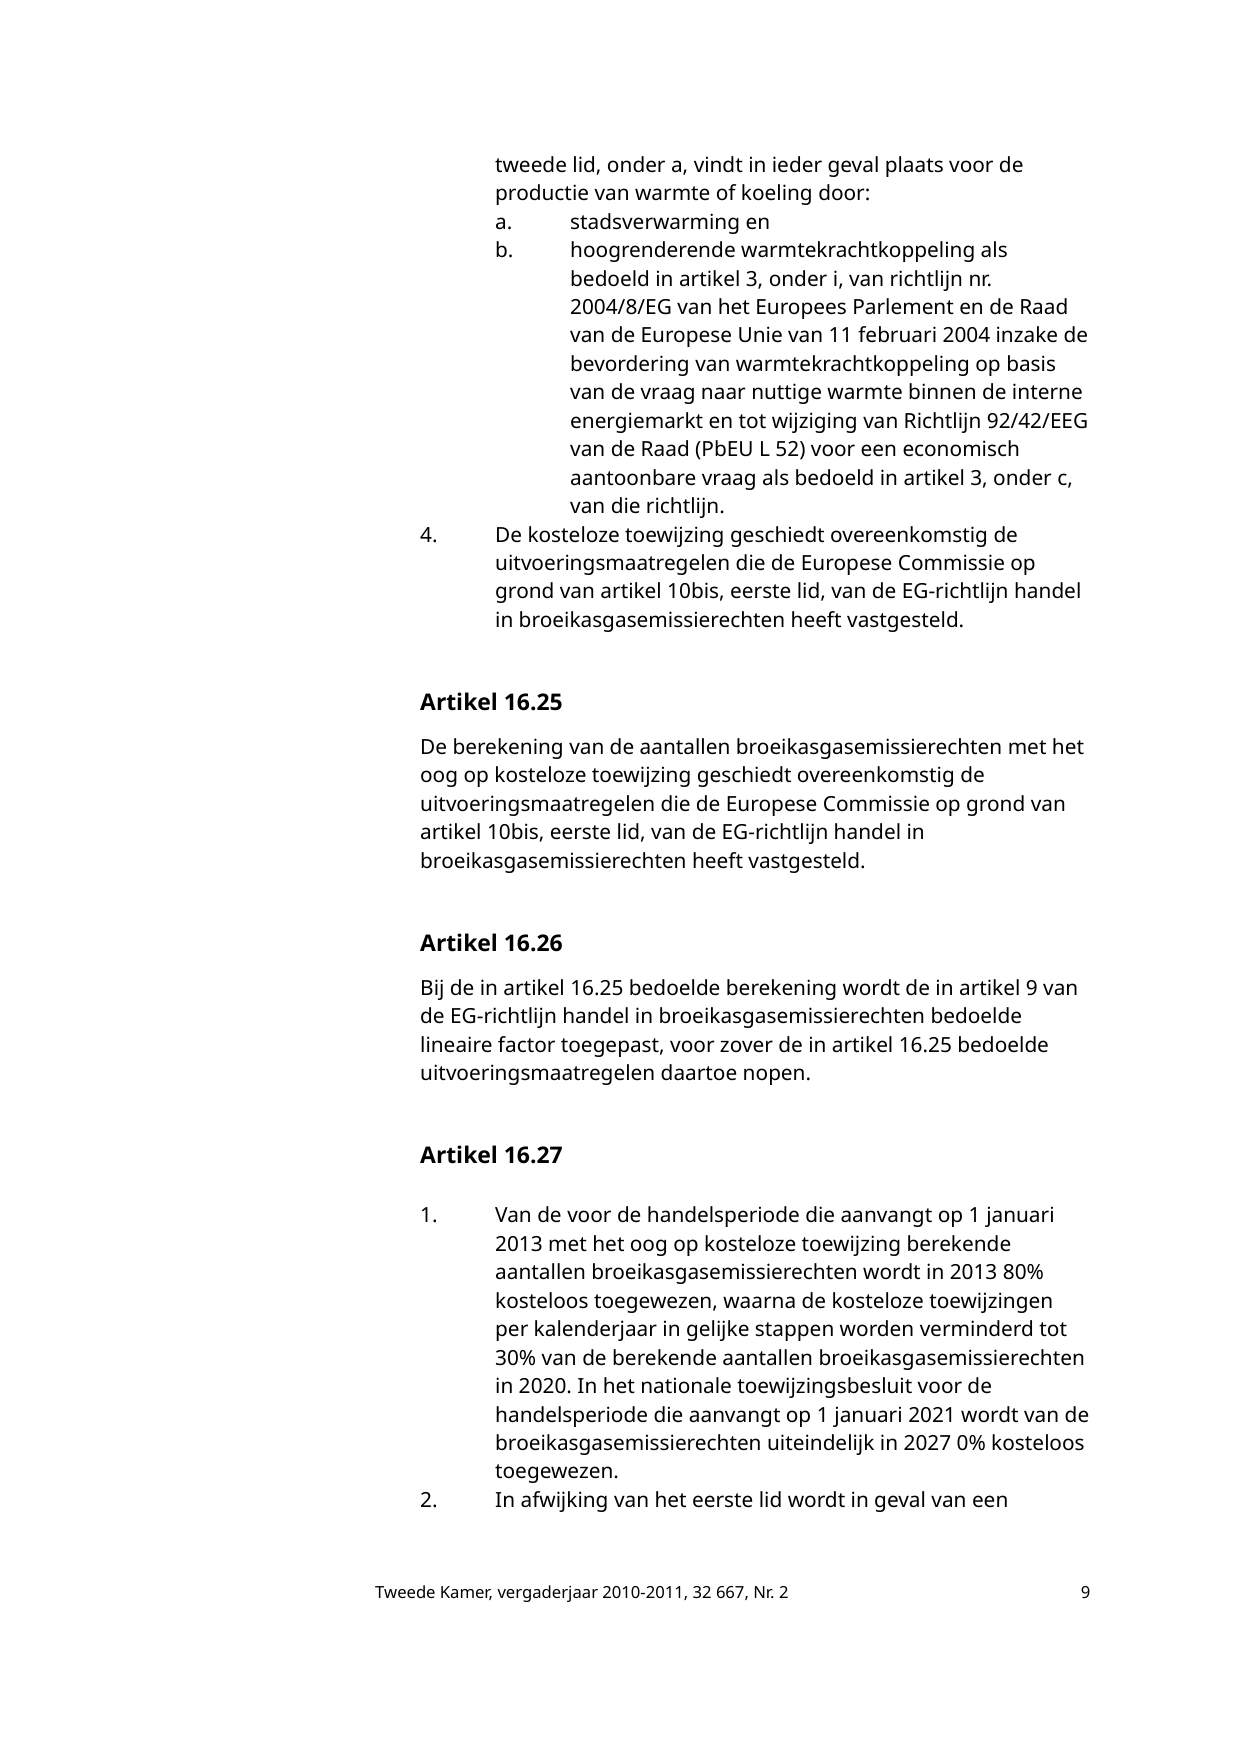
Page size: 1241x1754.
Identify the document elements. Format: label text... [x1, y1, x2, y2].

text Bij de in artikel 16.25 bedoelde berekening wordt de in artikel 9 van de EG-richtlijn handel in broeikasgasemissierechten bedoelde lineaire factor toegepast, voor zover de in artikel 16.25 bedoelde uitvoeringsmaatregelen daartoe nopen. [420, 973, 1090, 1087]
subtitle Artikel 16.27 [420, 1139, 1090, 1171]
list In afwijking van het eerste lid wordt in geval van een [420, 1485, 1090, 1513]
subtitle Artikel 16.25 [420, 686, 1090, 717]
text De berekening van de aantallen broeikasgasemissierechten met het oog op kosteloze toewijzing geschiedt overeenkomstig de uitvoeringsmaatregelen die de Europese Commissie op grond van artikel 10bis, eerste lid, van de EG-richtlijn handel in broeikasgasemissierechten heeft vastgesteld. [420, 732, 1090, 874]
subtitle Artikel 16.26 [420, 927, 1090, 958]
list Van de voor de handelsperiode die aanvangt op 1 januari 2013 met het oog op kosteloze toewijzing berekende aantallen broeikasgasemissierechten wordt in 2013 80% kosteloos toegewezen, waarna de kosteloze toewijzingen per kalenderjaar in gelijke stappen worden verminderd tot 30% van de berekende aantallen broeikasgasemissierechten in 2020. In het nationale toewijzingsbesluit voor de handelsperiode die aanvangt op 1 januari 2021 wordt van de broeikasgasemissierechten uiteindelijk in 2027 0% kosteloos toegewezen. [420, 1201, 1090, 1485]
list stadsverwarming en [495, 207, 1090, 235]
list De kosteloze toewijzing geschiedt overeenkomstig de uitvoeringsmaatregelen die de Europese Commissie op grond van artikel 10bis, eerste lid, van de EG-richtlijn handel in broeikasgasemissierechten heeft vastgesteld. [420, 520, 1090, 633]
list hoogrenderende warmtekrachtkoppeling als bedoeld in artikel 3, onder i, van richtlijn nr. 2004/8/EG van het Europees Parlement en de Raad van de Europese Unie van 11 februari 2004 inzake de bevordering van warmtekrachtkoppeling op basis van de vraag naar nuttige warmte binnen de interne energiemarkt en tot wijziging van Richtlijn 92/42/EEG van de Raad (PbEU L 52) voor een economisch aantoonbare vraag als bedoeld in artikel 3, onder c, van die richtlijn. [495, 235, 1090, 520]
list tweede lid, onder a, vindt in ieder geval plaats voor de productie van warmte of koeling door: [420, 150, 1090, 207]
